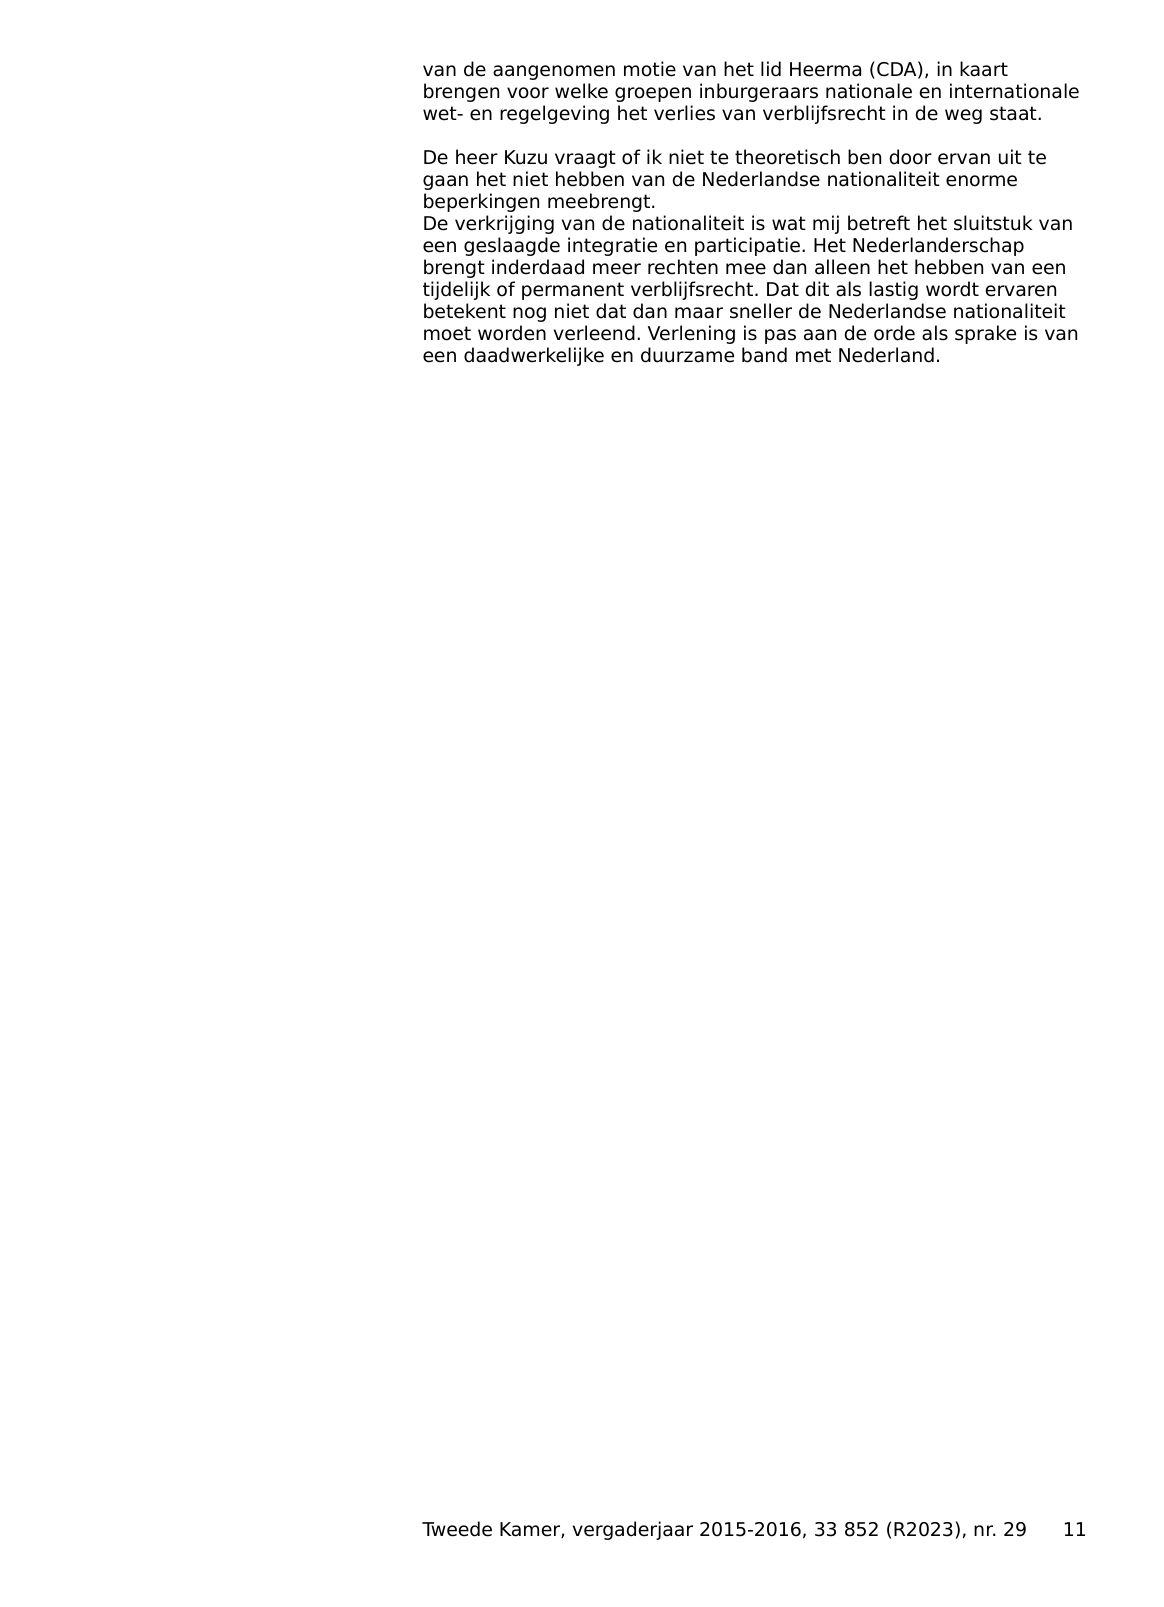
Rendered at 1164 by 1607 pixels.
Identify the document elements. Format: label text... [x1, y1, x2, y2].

text De heer Kuzu vraagt of ik niet te theoretisch ben door ervan uit te gaan het niet hebben van de Nederlandse nationaliteit enorme beperkingen meebrengt. [422, 147, 1087, 213]
text van de aangenomen motie van het lid Heerma (CDA), in kaart brengen voor welke groepen inburgeraars nationale en internationale wet- en regelgeving het verlies van verblijfsrecht in de weg staat. [422, 59, 1087, 125]
text De verkrijging van de nationaliteit is wat mij betreft het sluitstuk van een geslaagde integratie en participatie. Het Nederlanderschap brengt inderdaad meer rechten mee dan alleen het hebben van een tijdelijk of permanent verblijfsrecht. Dat dit als lastig wordt ervaren betekent nog niet dat dan maar sneller de Nederlandse nationaliteit moet worden verleend. Verlening is pas aan de orde als sprake is van een daadwerkelijke en duurzame band met Nederland. [422, 213, 1087, 367]
